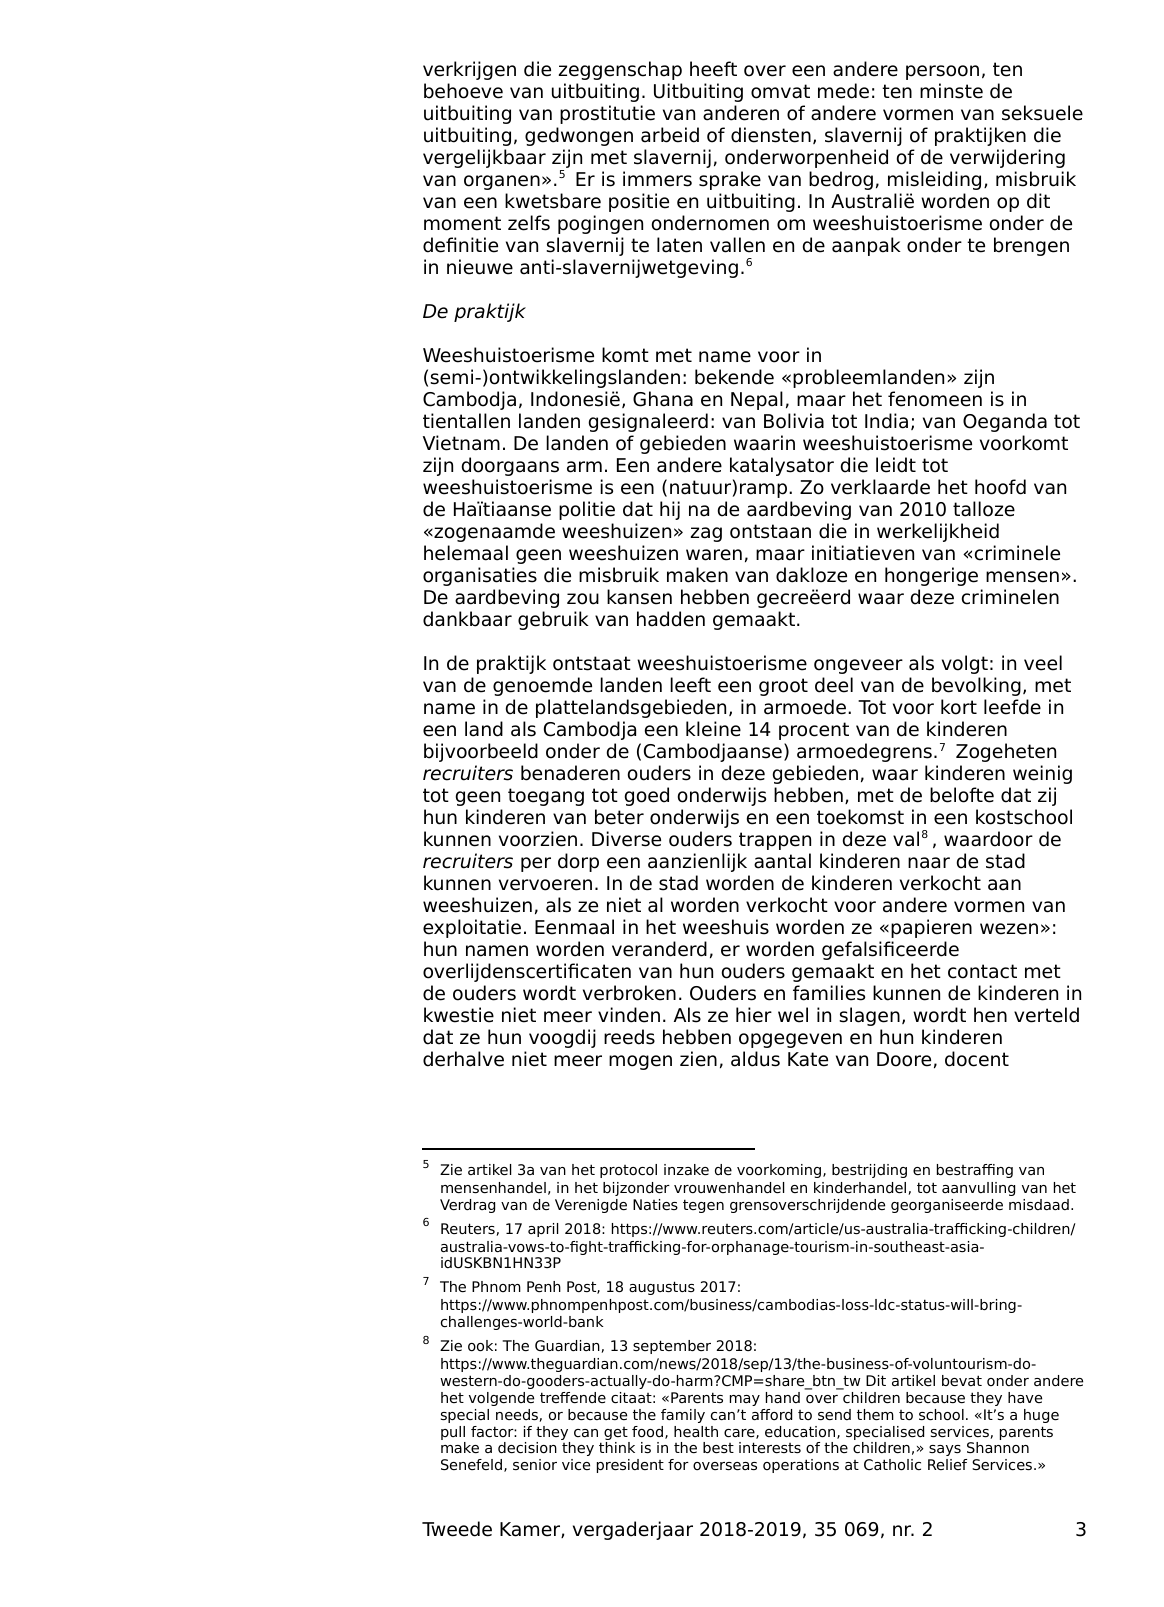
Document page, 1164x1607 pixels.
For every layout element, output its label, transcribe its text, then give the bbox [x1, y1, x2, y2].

text Zie ook: The Guardian, 13 september 2018: https://www.theguardian.com/news/2018/sep/13/the-business-of-voluntourism-do-western-do-gooders-actually-do-harm?CMP=share_btn_tw Dit artikel bevat onder andere het volgende treffende citaat: «Parents may hand over children because they have special needs, or because the family can’t afford to send them to school. «It’s a huge pull factor: if they can get food, health care, education, specialised services, parents make a decision they think is in the best interests of the children,» says Shannon Senefeld, senior vice president for overseas operations at Catholic Relief Services.» [422, 1334, 1087, 1474]
subtitle De praktijk [422, 301, 1087, 323]
text Reuters, 17 april 2018: https://www.reuters.com/article/us-australia-trafficking-children/australia-vows-to-fight-trafficking-for-orphanage-tourism-in-southeast-asia-idUSKBN1HN33P [422, 1217, 1087, 1272]
text The Phnom Penh Post, 18 augustus 2017: https://www.phnompenhpost.com/business/cambodias-loss-ldc-status-will-bring-challenges-world-bank [422, 1275, 1087, 1331]
text In de praktijk ontstaat weeshuistoerisme ongeveer als volgt: in veel van de genoemde landen leeft een groot deel van de bevolking, met name in de plattelandsgebieden, in armoede. Tot voor kort leefde in een land als Cambodja een kleine 14 procent van de kinderen bijvoorbeeld onder de (Cambodjaanse) armoedegrens. Zogeheten recruiters benaderen ouders in deze gebieden, waar kinderen weinig tot geen toegang tot goed onderwijs hebben, met de belofte dat zij hun kinderen van beter onderwijs en een toekomst in een kostschool kunnen voorzien. Diverse ouders trappen in deze val, waardoor de recruiters per dorp een aanzienlijk aantal kinderen naar de stad kunnen vervoeren. In de stad worden de kinderen verkocht aan weeshuizen, als ze niet al worden verkocht voor andere vormen van exploitatie. Eenmaal in het weeshuis worden ze «papieren wezen»: hun namen worden veranderd, er worden gefalsificeerde overlijdenscertificaten van hun ouders gemaakt en het contact met de ouders wordt verbroken. Ouders en families kunnen de kinderen in kwestie niet meer vinden. Als ze hier wel in slagen, wordt hen verteld dat ze hun voogdij reeds hebben opgegeven en hun kinderen derhalve niet meer mogen zien, aldus Kate van Doore, docent [422, 653, 1087, 1071]
text verkrijgen die zeggenschap heeft over een andere persoon, ten behoeve van uitbuiting. Uitbuiting omvat mede: ten minste de uitbuiting van prostitutie van anderen of andere vormen van seksuele uitbuiting, gedwongen arbeid of diensten, slavernij of praktijken die vergelijkbaar zijn met slavernij, onderworpenheid of de verwijdering van organen». Er is immers sprake van bedrog, misleiding, misbruik van een kwetsbare positie en uitbuiting. In Australië worden op dit moment zelfs pogingen ondernomen om weeshuistoerisme onder de definitie van slavernij te laten vallen en de aanpak onder te brengen in nieuwe anti-slavernijwetgeving. [422, 59, 1087, 279]
text Weeshuistoerisme komt met name voor in (semi-)ontwikkelingslanden: bekende «probleemlanden» zijn Cambodja, Indonesië, Ghana en Nepal, maar het fenomeen is in tientallen landen gesignaleerd: van Bolivia tot India; van Oeganda tot Vietnam. De landen of gebieden waarin weeshuistoerisme voorkomt zijn doorgaans arm. Een andere katalysator die leidt tot weeshuistoerisme is een (natuur)ramp. Zo verklaarde het hoofd van de Haïtiaanse politie dat hij na de aardbeving van 2010 talloze «zogenaamde weeshuizen» zag ontstaan die in werkelijkheid helemaal geen weeshuizen waren, maar initiatieven van «criminele organisaties die misbruik maken van dakloze en hongerige mensen». De aardbeving zou kansen hebben gecreëerd waar deze criminelen dankbaar gebruik van hadden gemaakt. [422, 345, 1087, 631]
text Zie artikel 3a van het protocol inzake de voorkoming, bestrijding en bestraffing van mensenhandel, in het bijzonder vrouwenhandel en kinderhandel, tot aanvulling van het Verdrag van de Verenigde Naties tegen grensoverschrijdende georganiseerde misdaad. [422, 1158, 1087, 1214]
